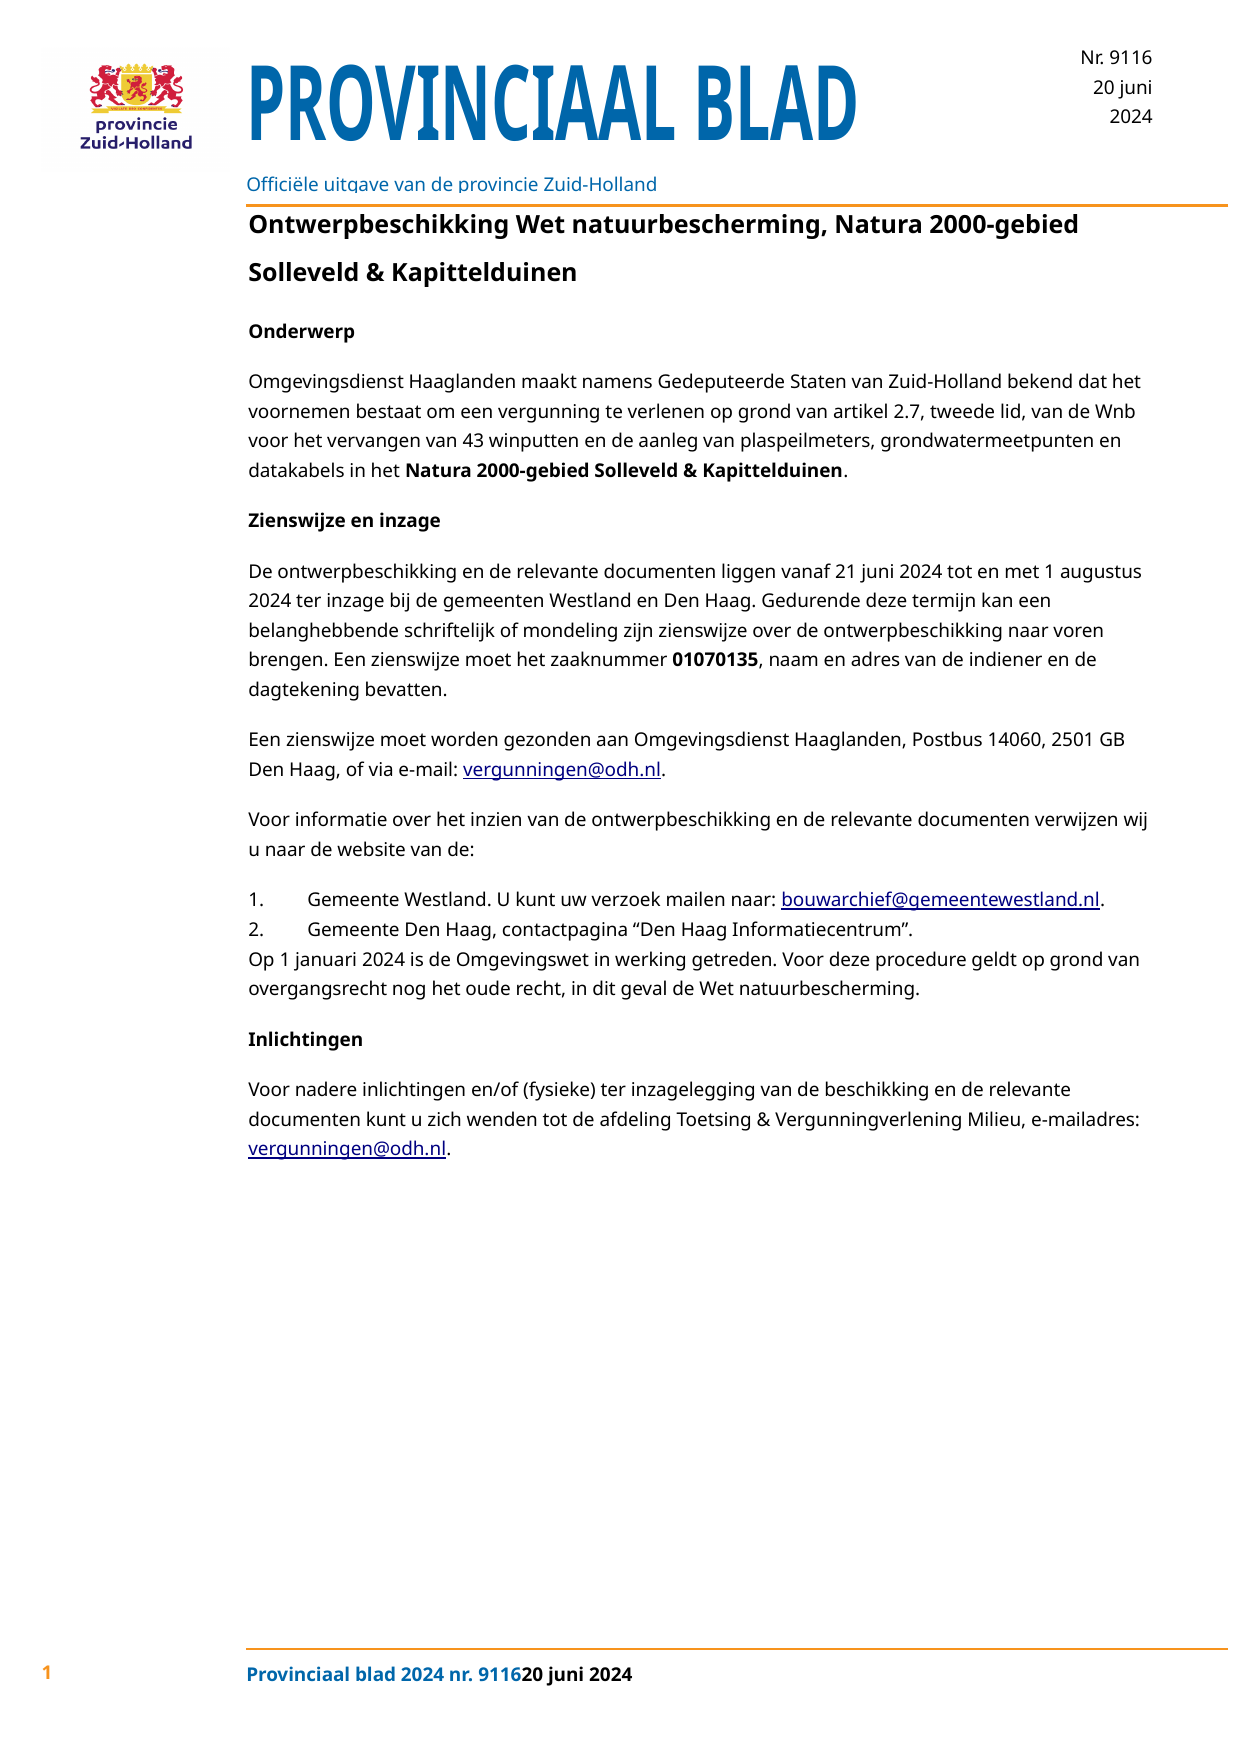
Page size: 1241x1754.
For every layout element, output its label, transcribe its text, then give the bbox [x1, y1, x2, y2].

text Een zienswijze moet worden gezonden aan Omgevingsdienst Haaglanden, Postbus 14060, 2501 GB Den Haag, of via e-mail: vergunningen@odh.nl. [248, 727, 1152, 782]
text De ontwerpbeschikking en de relevante documenten liggen vanaf 21 juni 2024 tot en met 1 augustus 2024 ter inzage bij de gemeenten Westland en Den Haag. Gedurende deze termijn kan een belanghebbende schriftelijk of mondeling zijn zienswijze over de ontwerpbeschikking naar voren brengen. Een zienswijze moet het zaaknummer 01070135, naam en adres van de indiener en de dagtekening bevatten. [248, 558, 1152, 702]
text Inlichtingen [248, 1026, 1152, 1052]
text Zienswijze en inzage [248, 507, 1152, 533]
text Op 1 januari 2024 is de Omgevingswet in werking getreden. Voor deze procedure geldt op grond van overgangsrecht nog het oude recht, in dit geval de Wet natuurbescherming. [248, 946, 1152, 1001]
text Voor nadere inlichtingen en/of (fysieke) ter inzagelegging van de beschikking en de relevante documenten kunt u zich wenden tot de afdeling Toetsing & Vergunningverlening Milieu, e-mailadres: vergunningen@odh.nl. [248, 1076, 1152, 1161]
text Onderwerp [248, 318, 1152, 344]
text Omgevingsdienst Haaglanden maakt namens Gedeputeerde Staten van Zuid-Holland bekend dat het voornemen bestaat om een vergunning te verlenen op grond van artikel 2.7, tweede lid, van de Wnb voor het vervangen van 43 winputten en de aanleg van plaspeilmeters, grondwatermeetpunten en datakabels in het Natura 2000-gebied Solleveld & Kapittelduinen. [248, 368, 1152, 483]
picture [41, 47, 231, 172]
text Voor informatie over het inzien van de ontwerpbeschikking en de relevante documenten verwijzen wij u naar de website van de: [248, 807, 1152, 862]
list Gemeente Westland. U kunt uw verzoek mailen naar: bouwarchief@gemeentewestland.nl. [248, 887, 1152, 912]
text Ontwerpbeschikking Wet natuurbescherming, Natura 2000-gebied Solleveld & Kapittelduinen [248, 207, 1152, 288]
list Gemeente Den Haag, contactpagina “Den Haag Informatiecentrum”. [248, 916, 1152, 942]
